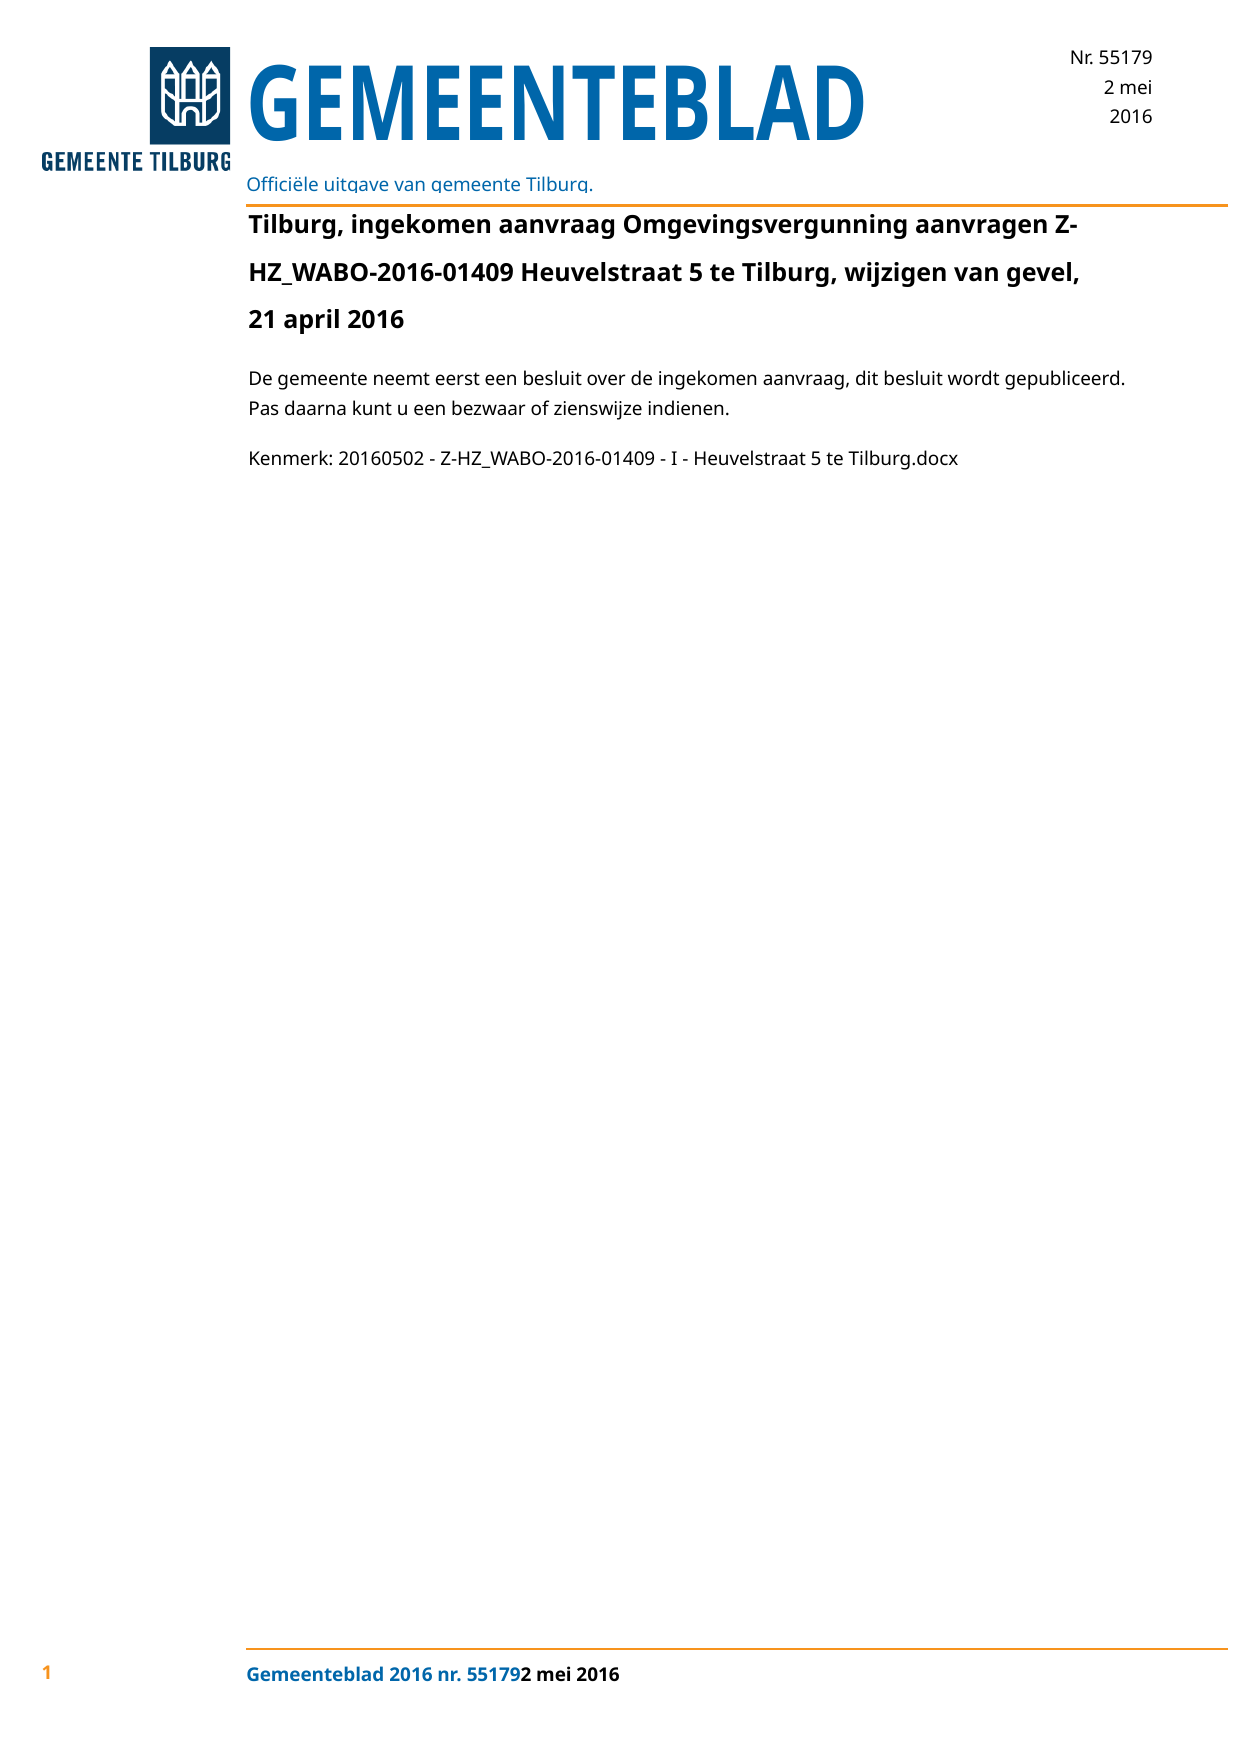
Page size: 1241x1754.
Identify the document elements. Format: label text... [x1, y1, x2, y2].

text De gemeente neemt eerst een besluit over de ingekomen aanvraag, dit besluit wordt gepubliceerd. Pas daarna kunt u een bezwaar of zienswijze indienen. [248, 366, 1152, 421]
text Tilburg, ingekomen aanvraag Omgevingsvergunning aanvragen Z-HZ_WABO-2016-01409 Heuvelstraat 5 te Tilburg, wijzigen van gevel, 21 april 2016 [248, 207, 1152, 336]
picture [41, 47, 231, 172]
text Kenmerk: 20160502 - Z-HZ_WABO-2016-01409 - I - Heuvelstraat 5 te Tilburg.docx [248, 446, 1152, 471]
